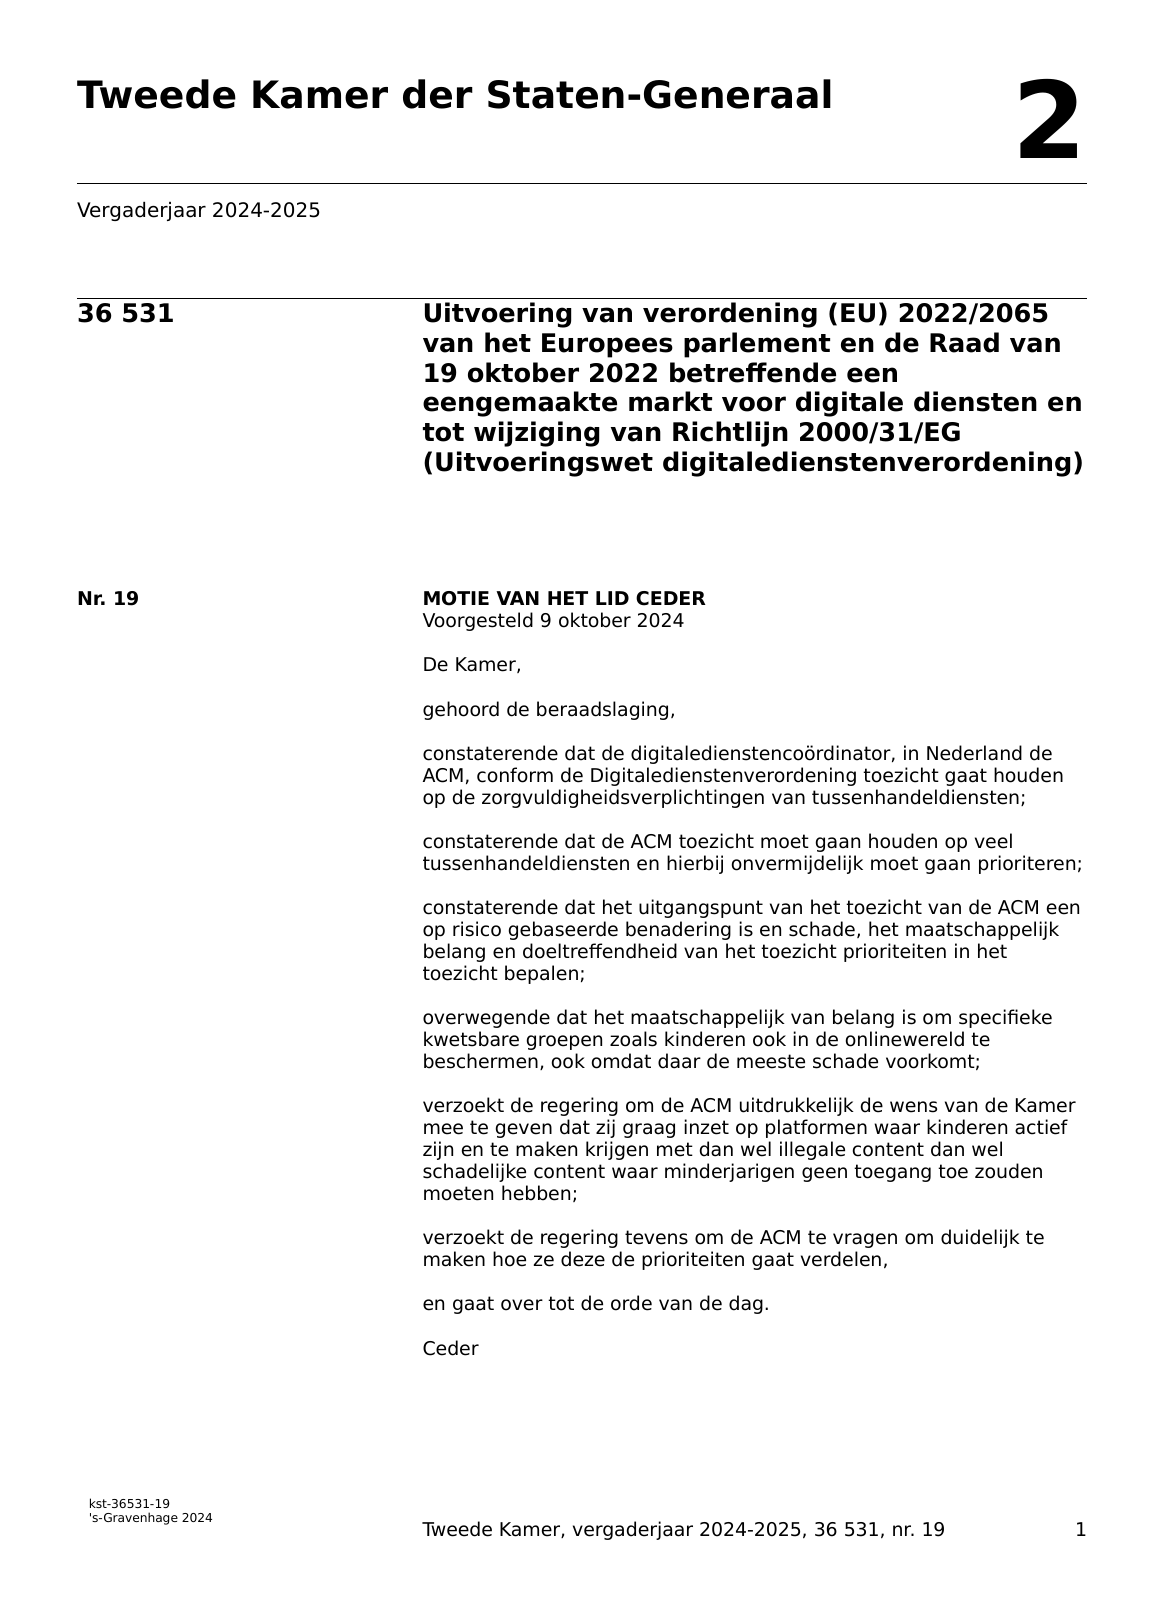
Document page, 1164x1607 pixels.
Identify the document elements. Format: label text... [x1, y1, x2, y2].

subtitle Nr. 19 MOTIE VAN HET LID CEDER [77, 588, 1087, 610]
text constaterende dat de digitaledienstencoördinator, in Nederland de ACM, conform de Digitaledienstenverordening toezicht gaat houden op de zorgvuldigheidsverplichtingen van tussenhandeldiensten; [422, 743, 1087, 808]
text kst-36531-19 [88, 1497, 323, 1511]
text Ceder [422, 1337, 1087, 1359]
text constaterende dat het uitgangspunt van het toezicht van de ACM een op risico gebaseerde benadering is en schade, het maatschappelijk belang en doeltreffendheid van het toezicht prioriteiten in het toezicht bepalen; [422, 897, 1087, 985]
table_header 2 [886, 59, 1087, 183]
text verzoekt de regering om de ACM uitdrukkelijk de wens van de Kamer mee te geven dat zij graag inzet op platformen waar kinderen actief zijn en te maken krijgen met dan wel illegale content dan wel schadelijke content waar minderjarigen geen toegang toe zouden moeten hebben; [422, 1095, 1087, 1205]
text overwegende dat het maatschappelijk van belang is om specifieke kwetsbare groepen zoals kinderen ook in de onlinewereld te beschermen, ook omdat daar de meeste schade voorkomt; [422, 1007, 1087, 1073]
text verzoekt de regering tevens om de ACM te vragen om duidelijk te maken hoe ze deze de prioriteiten gaat verdelen, [422, 1227, 1087, 1271]
table_cell Vergaderjaar 2024-2025 [77, 184, 1087, 298]
text 's-Gravenhage 2024 [88, 1511, 323, 1525]
text en gaat over tot de orde van de dag. [422, 1293, 1087, 1315]
text De Kamer, [422, 654, 1087, 676]
text gehoord de beraadslaging, [422, 698, 1087, 720]
text constaterende dat de ACM toezicht moet gaan houden op veel tussenhandeldiensten en hierbij onvermijdelijk moet gaan prioriteren; [422, 831, 1087, 875]
text Voorgesteld 9 oktober 2024 [422, 610, 1087, 632]
subtitle 36 531 Uitvoering van verordening (EU) 2022/2065 van het Europees parlement en de Raad van 19 oktober 2022 betreffende een eengemaakte markt voor digitale diensten en tot wijziging van Richtlijn 2000/31/EG (Uitvoeringswet digitaledienstenverordening) [77, 299, 1087, 477]
table_header Tweede Kamer der Staten-Generaal [77, 59, 886, 183]
